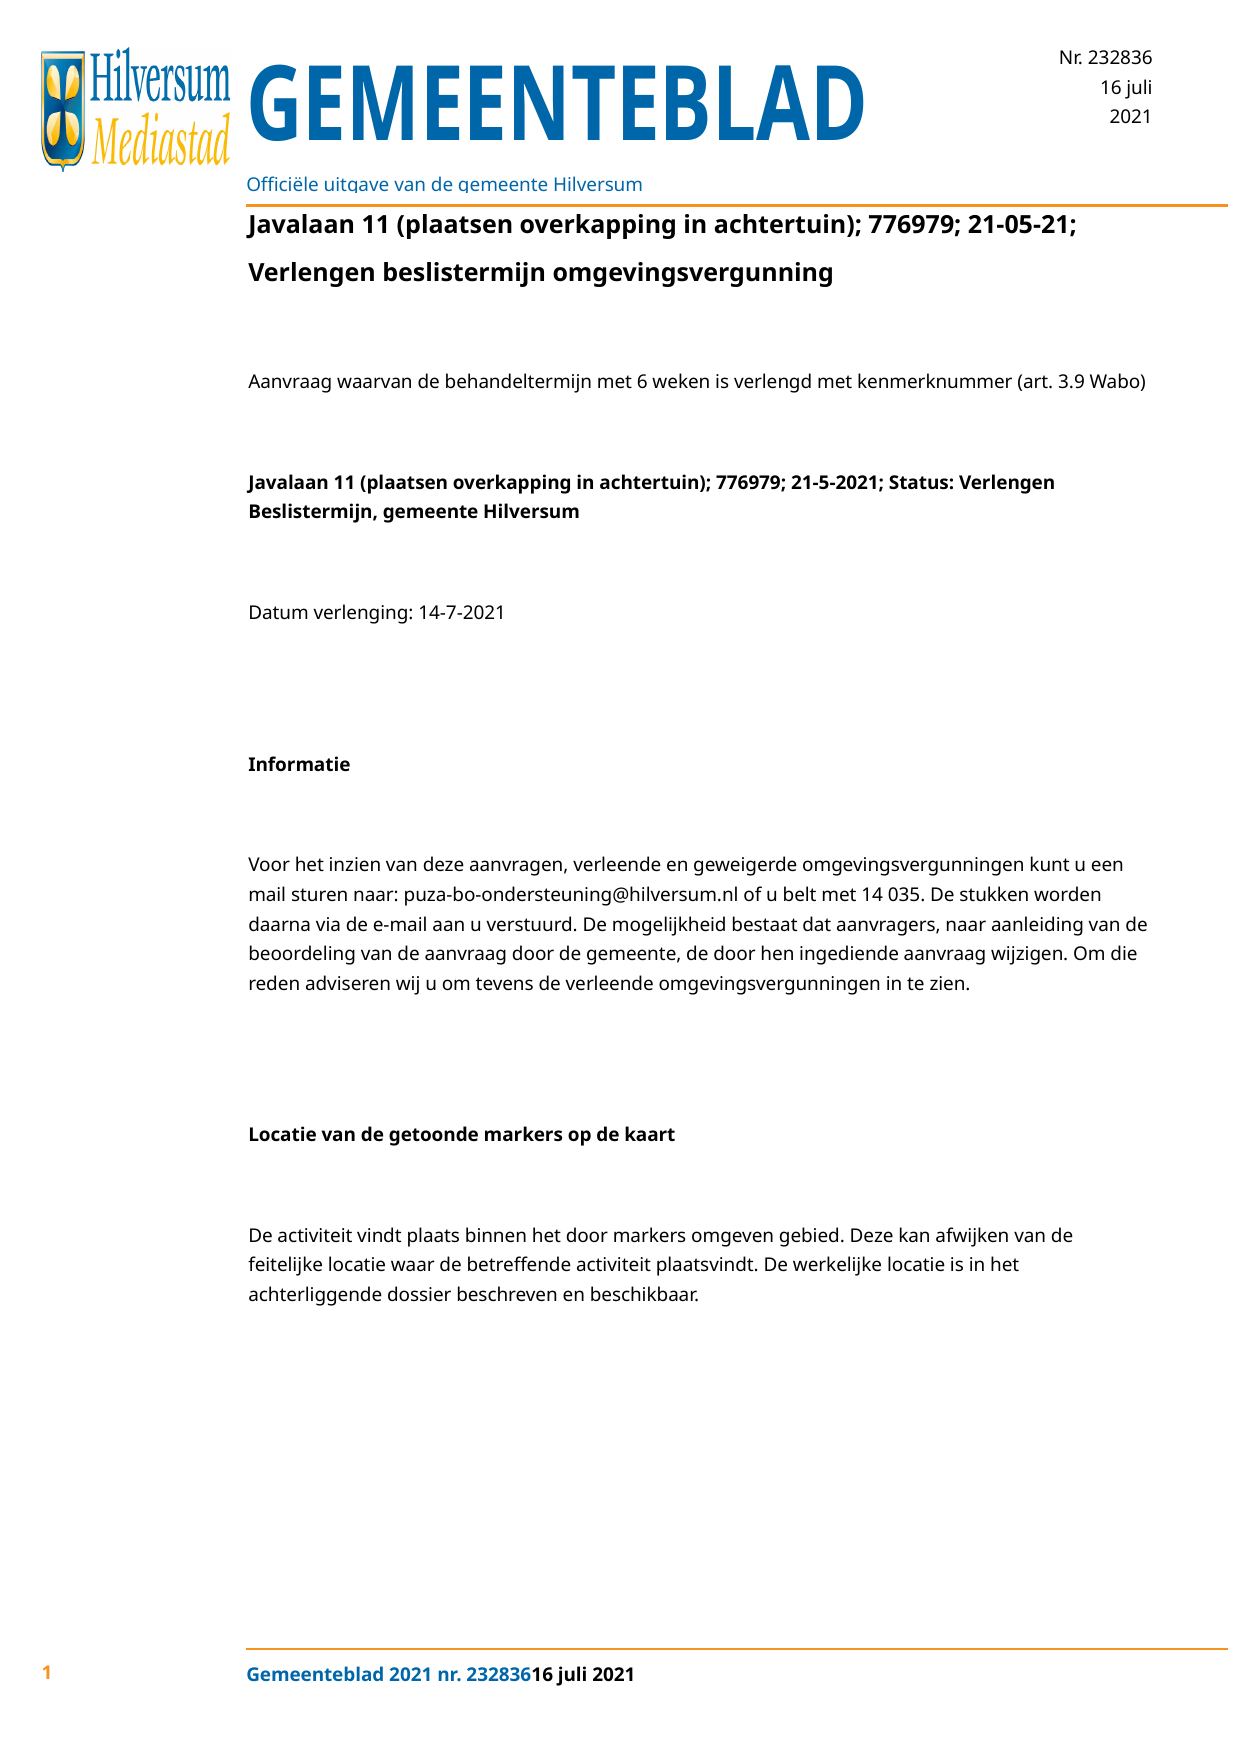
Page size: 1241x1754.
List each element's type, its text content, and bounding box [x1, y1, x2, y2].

text Javalaan 11 (plaatsen overkapping in achtertuin); 776979; 21-5-2021; Status: Verlengen Beslistermijn, gemeente Hilversum [248, 469, 1152, 524]
text Locatie van de getoonde markers op de kaart [248, 1121, 1152, 1147]
text Voor het inzien van deze aanvragen, verleende en geweigerde omgevingsvergunningen kunt u een mail sturen naar: puza-bo-ondersteuning@hilversum.nl of u belt met 14 035. De stukken worden daarna via de e-mail aan u verstuurd. De mogelijkheid bestaat dat aanvragers, naar aanleiding van de beoordeling van de aanvraag door de gemeente, de door hen ingediende aanvraag wijzigen. Om die reden adviseren wij u om tevens de verleende omgevingsvergunningen in te zien. [248, 852, 1152, 996]
picture [41, 47, 231, 172]
text De activiteit vindt plaats binnen het door markers omgeven gebied. Deze kan afwijken van de feitelijke locatie waar de betreffende activiteit plaatsvindt. De werkelijke locatie is in het achterliggende dossier beschreven en beschikbaar. [248, 1222, 1152, 1307]
text Informatie [248, 751, 1152, 777]
text Aanvraag waarvan de behandeltermijn met 6 weken is verlengd met kenmerknummer (art. 3.9 Wabo) [248, 368, 1152, 394]
text Javalaan 11 (plaatsen overkapping in achtertuin); 776979; 21-05-21; Verlengen beslistermijn omgevingsvergunning [248, 207, 1152, 288]
text Datum verlenging: 14-7-2021 [248, 599, 1152, 625]
